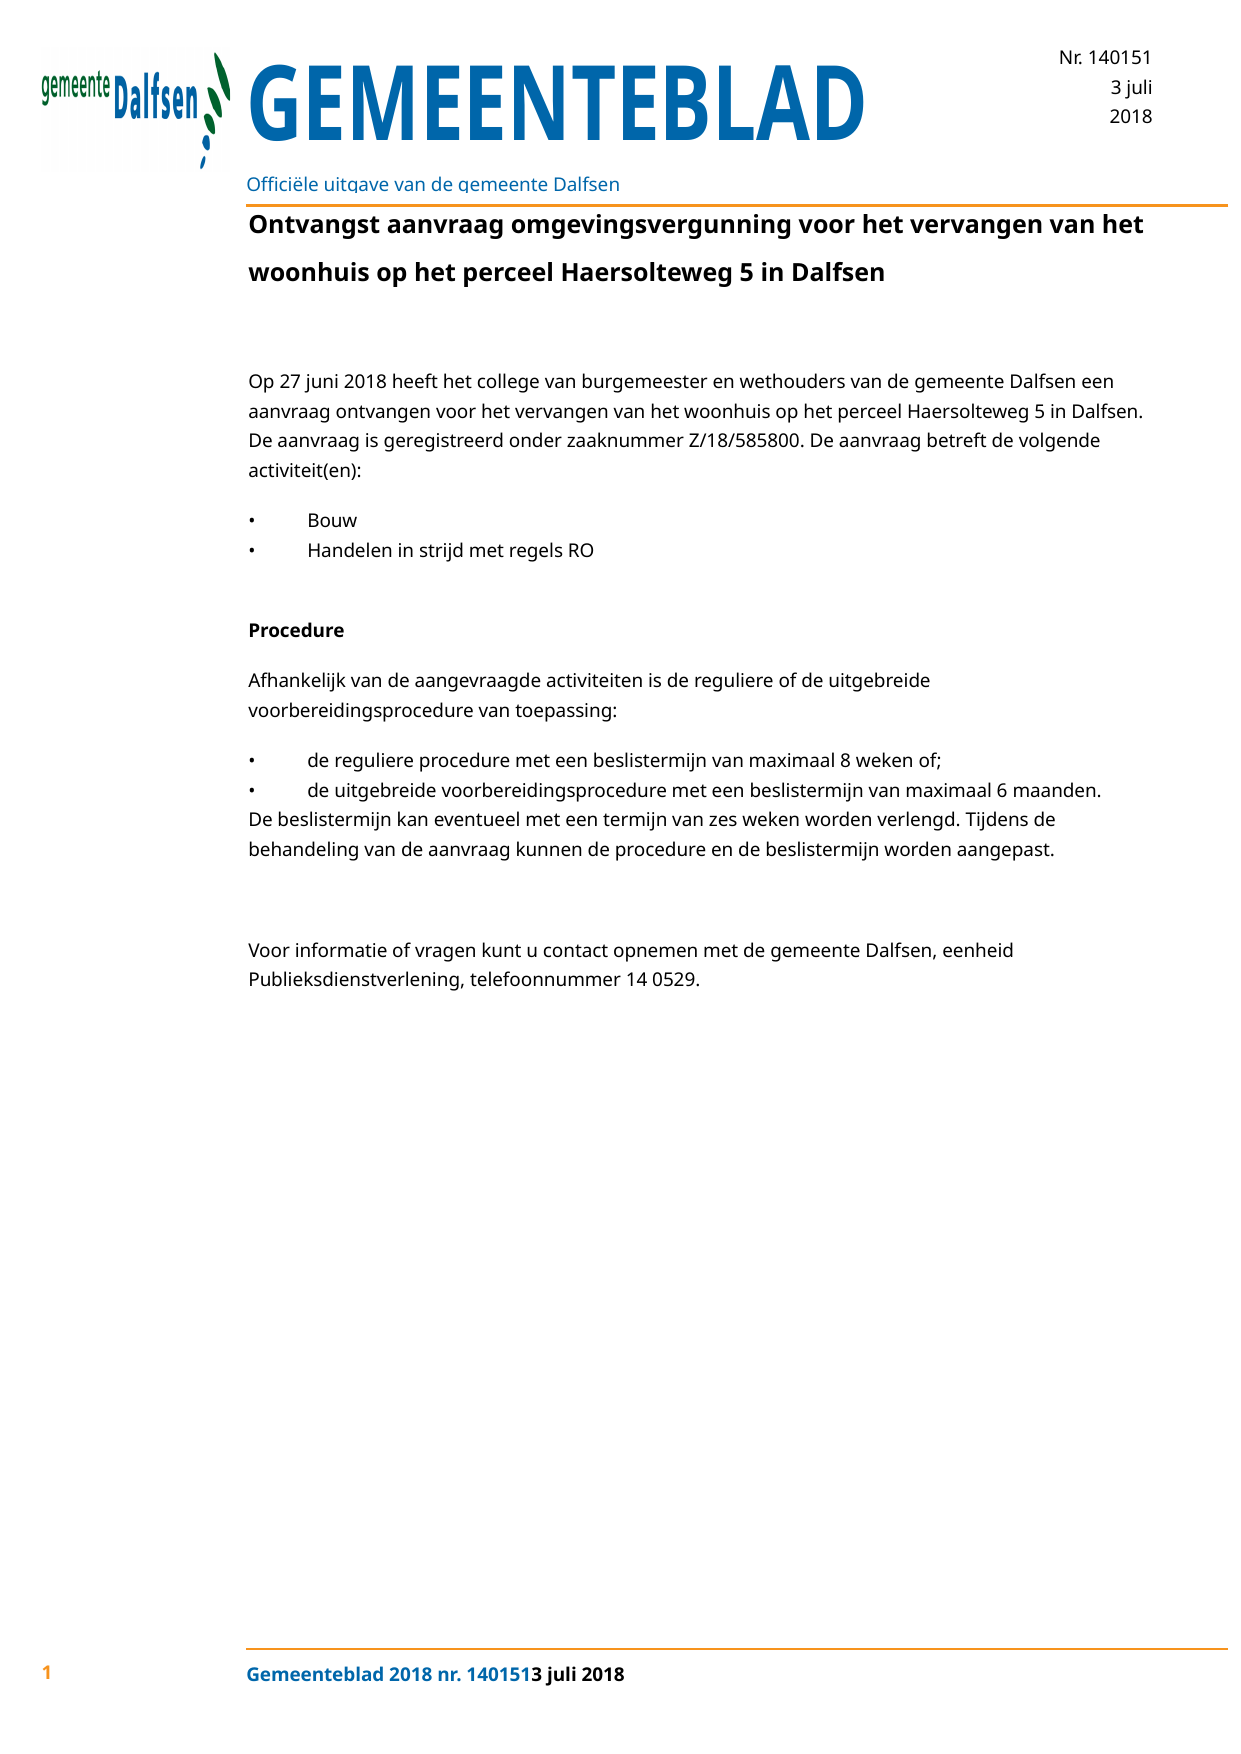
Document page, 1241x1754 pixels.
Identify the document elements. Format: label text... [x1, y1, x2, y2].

list Handelen in strijd met regels RO [248, 537, 1152, 563]
text Ontvangst aanvraag omgevingsvergunning voor het vervangen van het woonhuis op het perceel Haersolteweg 5 in Dalfsen [248, 207, 1152, 288]
text Op 27 juni 2018 heeft het college van burgemeester en wethouders van de gemeente Dalfsen een aanvraag ontvangen voor het vervangen van het woonhuis op het perceel Haersolteweg 5 in Dalfsen. De aanvraag is geregistreerd onder zaaknummer Z/18/585800. De aanvraag betreft de volgende activiteit(en): [248, 368, 1152, 483]
text Voor informatie of vragen kunt u contact opnemen met de gemeente Dalfsen, eenheid Publieksdienstverlening, telefoonnummer 14 0529. [248, 937, 1152, 992]
text Procedure [248, 617, 1152, 643]
text Afhankelijk van de aangevraagde activiteiten is de reguliere of de uitgebreide voorbereidingsprocedure van toepassing: [248, 667, 1152, 723]
text De beslistermijn kan eventueel met een termijn van zes weken worden verlengd. Tijdens de behandeling van de aanvraag kunnen de procedure en de beslistermijn worden aangepast. [248, 807, 1152, 862]
list de reguliere procedure met een beslistermijn van maximaal 8 weken of; [248, 747, 1152, 773]
picture [41, 47, 231, 172]
list de uitgebreide voorbereidingsprocedure met een beslistermijn van maximaal 6 maanden. [248, 777, 1152, 803]
list Bouw [248, 507, 1152, 533]
